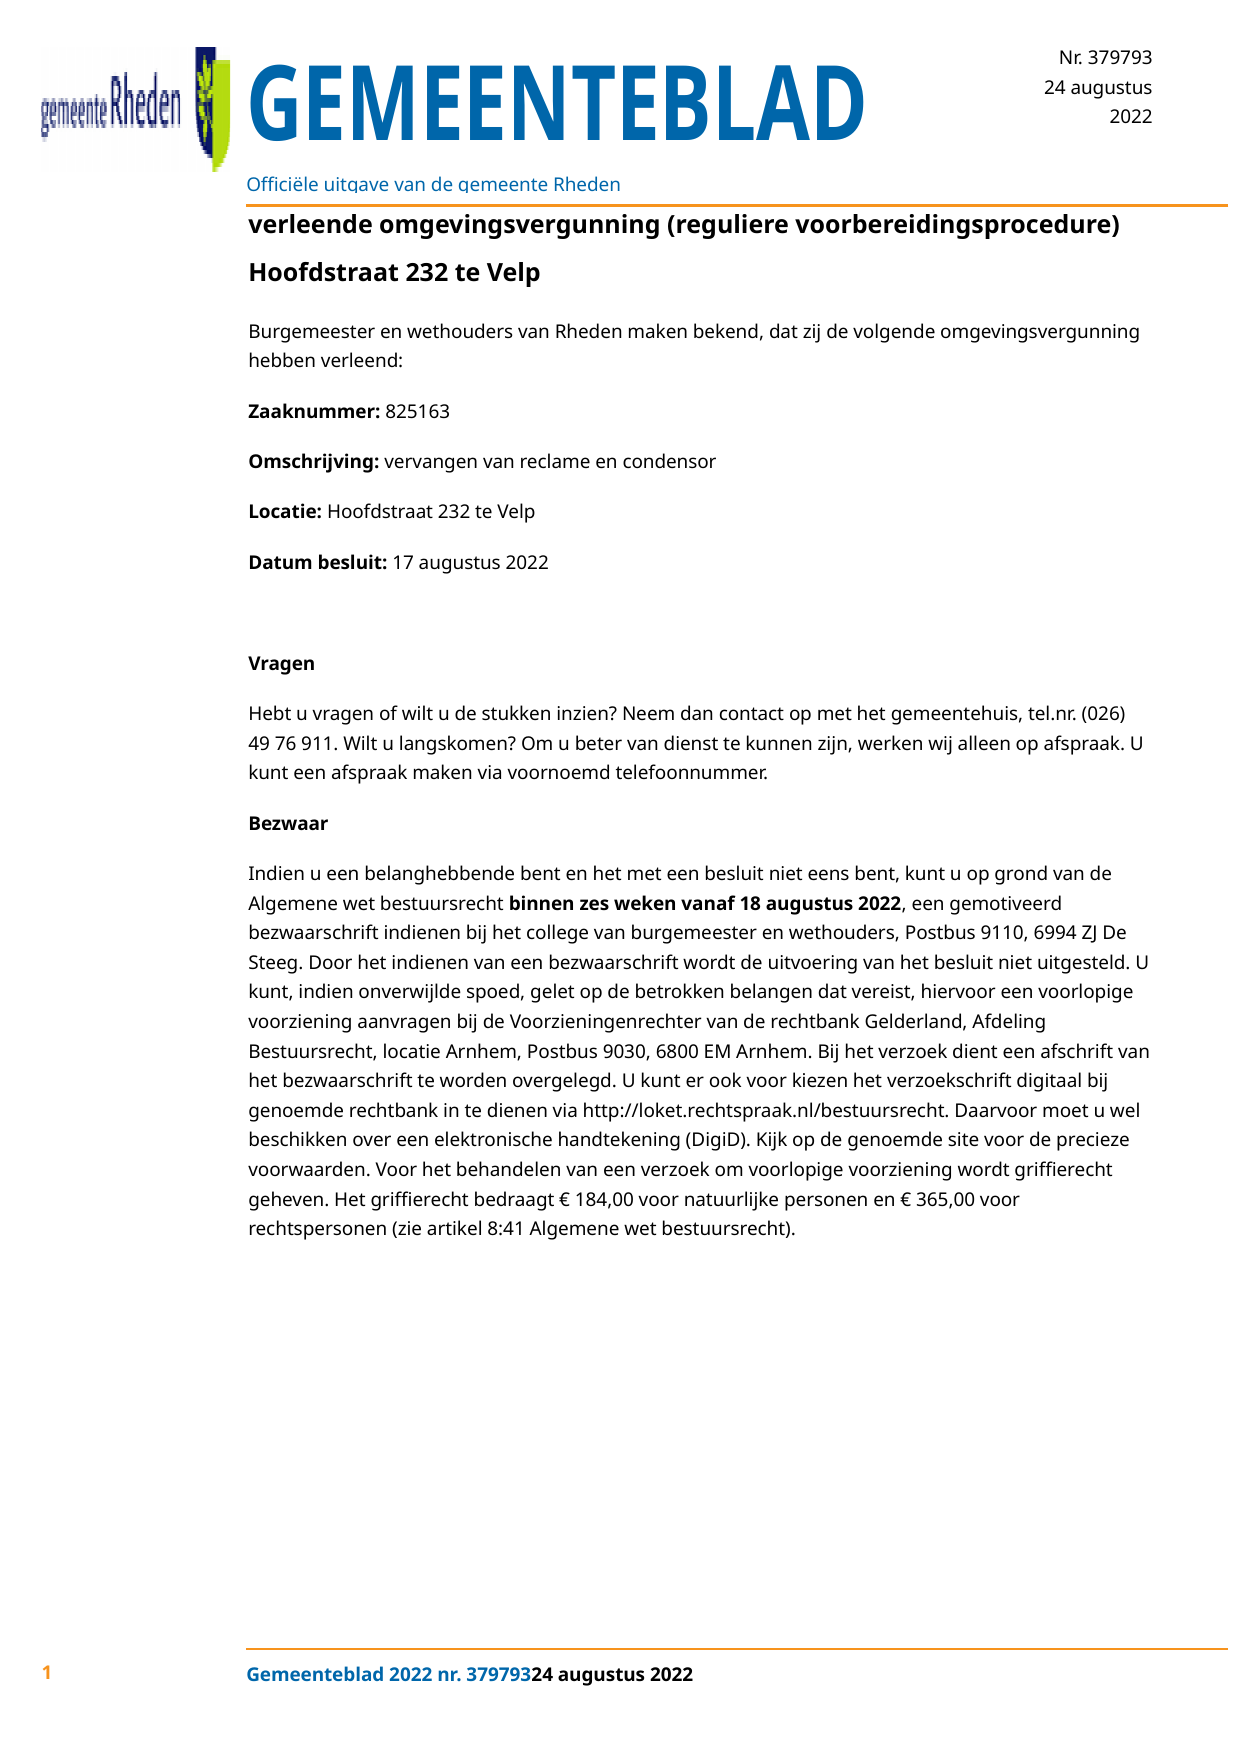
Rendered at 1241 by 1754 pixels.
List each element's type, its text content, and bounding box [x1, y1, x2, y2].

text Indien u een belanghebbende bent en het met een besluit niet eens bent, kunt u op grond van de Algemene wet bestuursrecht binnen zes weken vanaf 18 augustus 2022, een gemotiveerd bezwaarschrift indienen bij het college van burgemeester en wethouders, Postbus 9110, 6994 ZJ De Steeg. Door het indienen van een bezwaarschrift wordt de uitvoering van het besluit niet uitgesteld. U kunt, indien onverwijlde spoed, gelet op de betrokken belangen dat vereist, hiervoor een voorlopige voorziening aanvragen bij de Voorzieningenrechter van de rechtbank Gelderland, Afdeling Bestuursrecht, locatie Arnhem, Postbus 9030, 6800 EM Arnhem. Bij het verzoek dient een afschrift van het bezwaarschrift te worden overgelegd. U kunt er ook voor kiezen het verzoekschrift digitaal bij genoemde rechtbank in te dienen via http://loket.rechtspraak.nl/bestuursrecht. Daarvoor moet u wel beschikken over een elektronische handtekening (DigiD). Kijk op de genoemde site voor de precieze voorwaarden. Voor het behandelen van een verzoek om voorlopige voorziening wordt griffierecht geheven. Het griffierecht bedraagt € 184,00 voor natuurlijke personen en € 365,00 voor rechtspersonen (zie artikel 8:41 Algemene wet bestuursrecht). [248, 860, 1152, 1241]
picture [41, 47, 231, 172]
text Vragen [248, 650, 1152, 676]
text Datum besluit: 17 augustus 2022 [248, 549, 1152, 575]
text Hebt u vragen of wilt u de stukken inzien? Neem dan contact op met het gemeentehuis, tel.nr. (026) 49 76 911. Wilt u langskomen? Om u beter van dienst te kunnen zijn, werken wij alleen op afspraak. U kunt een afspraak maken via voornoemd telefoonnummer. [248, 700, 1152, 785]
text Burgemeester en wethouders van Rheden maken bekend, dat zij de volgende omgevingsvergunning hebben verleend: [248, 318, 1152, 373]
text Omschrijving: vervangen van reclame en condensor [248, 448, 1152, 474]
text Locatie: Hoofdstraat 232 te Velp [248, 499, 1152, 524]
text Zaaknummer: 825163 [248, 398, 1152, 424]
text Bezwaar [248, 810, 1152, 836]
text verleende omgevingsvergunning (reguliere voorbereidingsprocedure) Hoofdstraat 232 te Velp [248, 207, 1152, 288]
